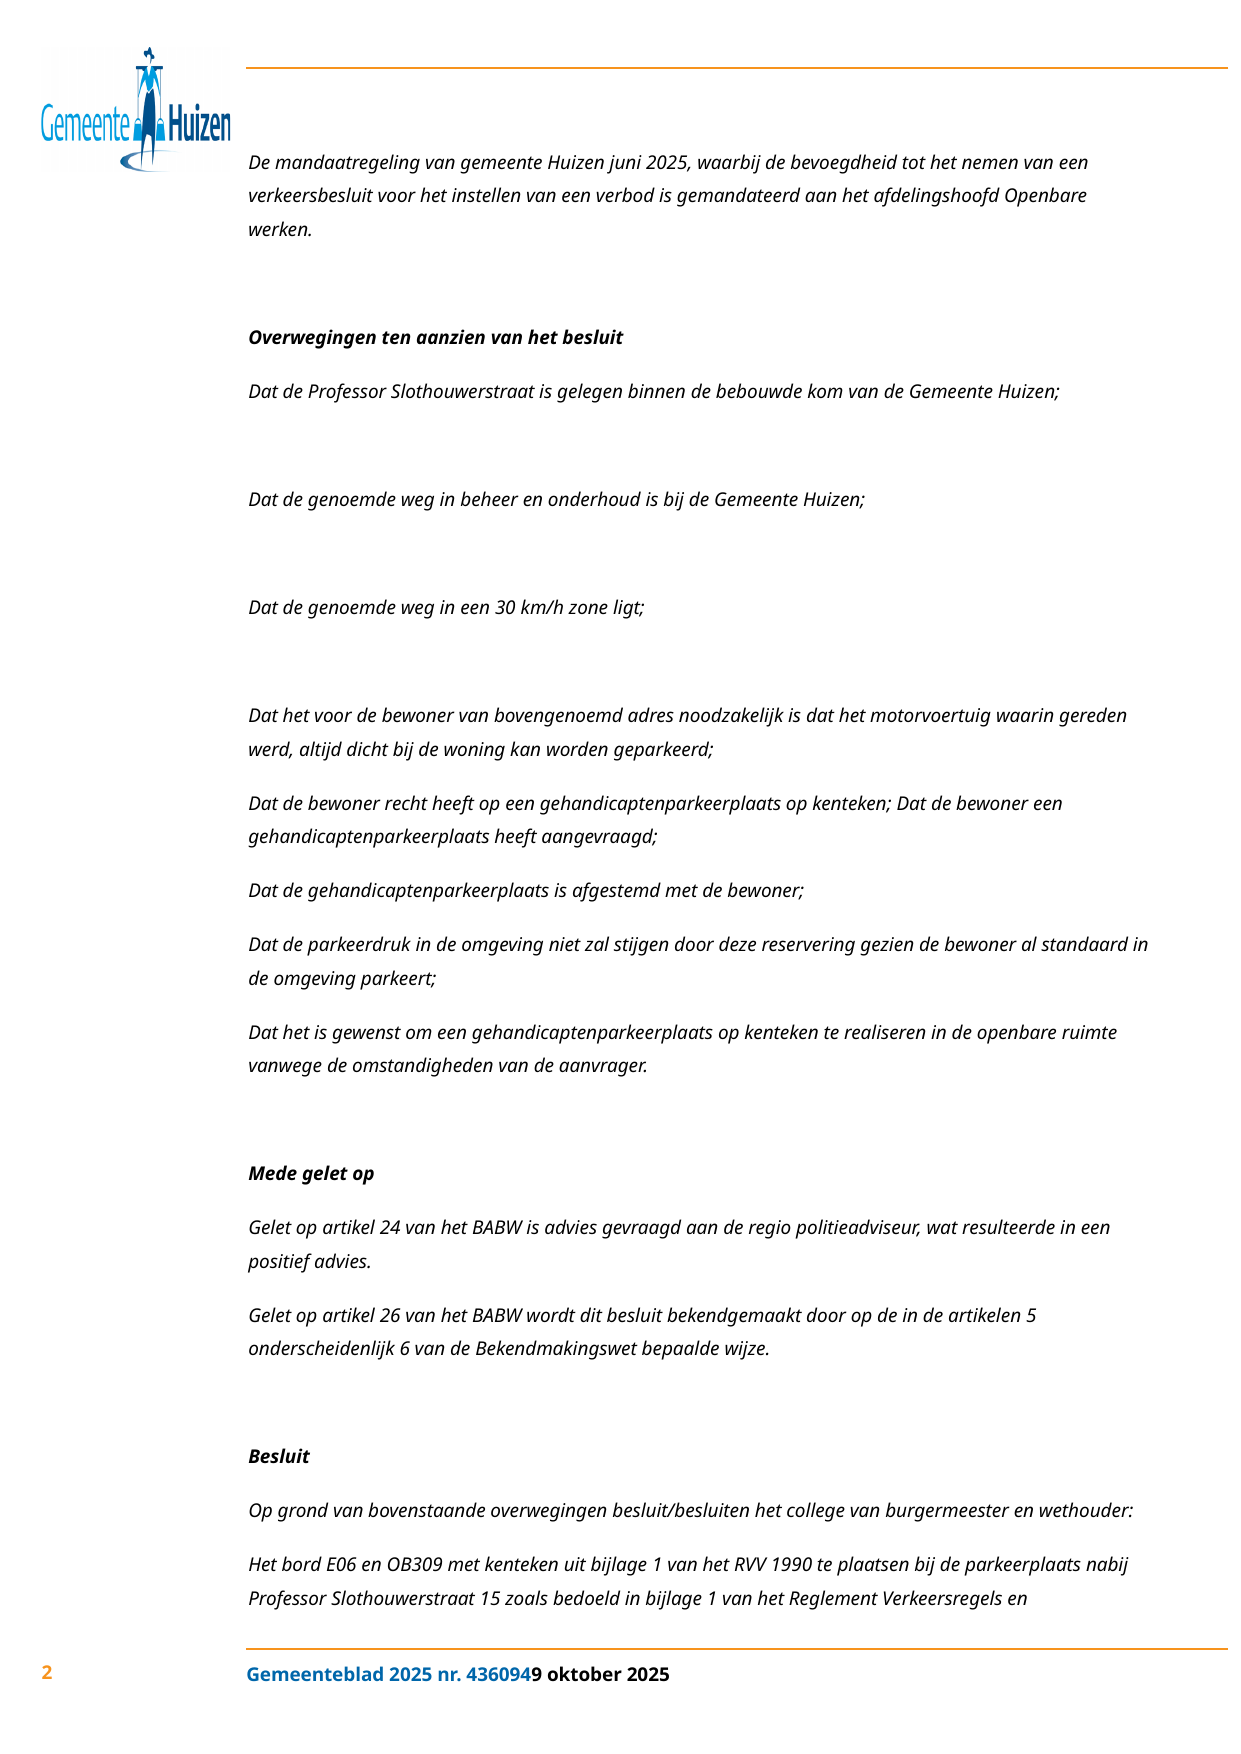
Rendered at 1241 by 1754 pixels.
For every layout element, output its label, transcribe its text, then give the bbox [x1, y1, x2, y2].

text Gelet op artikel 26 van het BABW wordt dit besluit bekendgemaakt door op de in de artikelen 5 onderscheidenlijk 6 van de Bekendmakingswet bepaalde wijze. [248, 1302, 1152, 1361]
text Op grond van bovenstaande overwegingen besluit/besluiten het college van burgermeester en wethouder: [248, 1498, 1152, 1523]
text Dat de genoemde weg in een 30 km/h zone ligt; [248, 594, 1152, 620]
text Dat het is gewenst om een gehandicaptenparkeerplaats op kenteken te realiseren in de openbare ruimte vanwege de omstandigheden van de aanvrager. [248, 1019, 1152, 1078]
text Dat de Professor Slothouwerstraat is gelegen binnen de bebouwde kom van de Gemeente Huizen; [248, 378, 1152, 404]
text Mede gelet op [248, 1160, 1152, 1186]
text Het bord E06 en OB309 met kenteken uit bijlage 1 van het RVV 1990 te plaatsen bij de parkeerplaats nabij Professor Slothouwerstraat 15 zoals bedoeld in bijlage 1 van het Reglement Verkeersregels en [248, 1552, 1152, 1611]
text Dat de bewoner recht heeft op een gehandicaptenparkeerplaats op kenteken; Dat de bewoner een gehandicaptenparkeerplaats heeft aangevraagd; [248, 790, 1152, 849]
picture [41, 47, 231, 172]
text De mandaatregeling van gemeente Huizen juni 2025, waarbij de bevoegdheid tot het nemen van een verkeersbesluit voor het instellen van een verbod is gemandateerd aan het afdelingshoofd Openbare werken. [248, 149, 1152, 241]
text Dat de genoemde weg in beheer en onderhoud is bij de Gemeente Huizen; [248, 486, 1152, 512]
text Dat de gehandicaptenparkeerplaats is afgestemd met de bewoner; [248, 877, 1152, 903]
text Dat het voor de bewoner van bovengenoemd adres noodzakelijk is dat het motorvoertuig waarin gereden werd, altijd dicht bij de woning kan worden geparkeerd; [248, 702, 1152, 761]
text Besluit [248, 1443, 1152, 1469]
text Gelet op artikel 24 van het BABW is advies gevraagd aan de regio politieadviseur, wat resulteerde in een positief advies. [248, 1214, 1152, 1274]
text Dat de parkeerdruk in de omgeving niet zal stijgen door deze reservering gezien de bewoner al standaard in de omgeving parkeert; [248, 931, 1152, 991]
text Overwegingen ten aanzien van het besluit [248, 324, 1152, 349]
